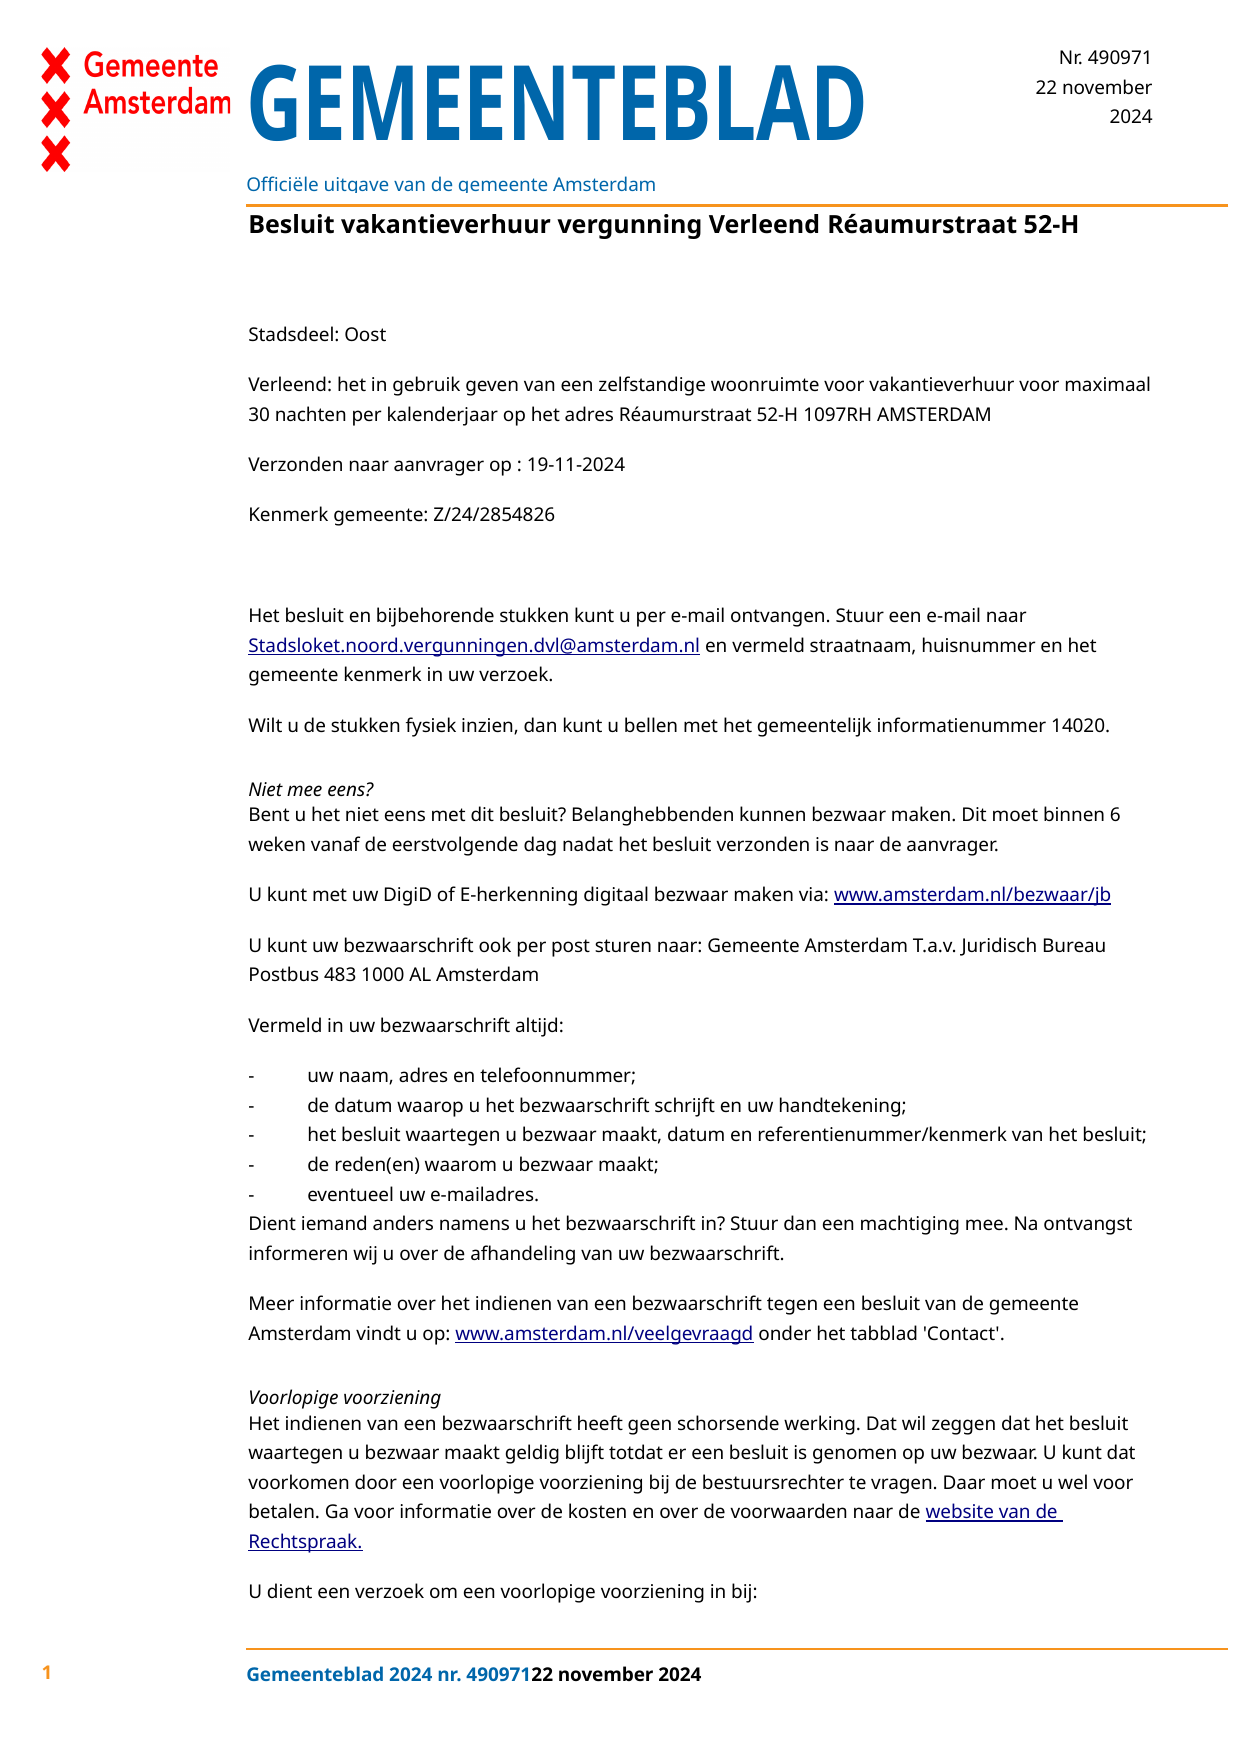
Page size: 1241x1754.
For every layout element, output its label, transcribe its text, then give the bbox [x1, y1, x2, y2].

text Stadsdeel: Oost [248, 321, 1152, 346]
text Het indienen van een bezwaarschrift heeft geen schorsende werking. Dat wil zeggen dat het besluit waartegen u bezwaar maakt geldig blijft totdat er een besluit is genomen op uw bezwaar. U kunt dat voorkomen door een voorlopige voorziening bij de bestuursrechter te vragen. Daar moet u wel voor betalen. Ga voor informatie over de kosten en over de voorwaarden naar de website van de Rechtspraak. [248, 1410, 1152, 1554]
text Meer informatie over het indienen van een bezwaarschrift tegen een besluit van de gemeente Amsterdam vindt u op: www.amsterdam.nl/veelgevraagd onder het tabblad 'Contact'. [248, 1290, 1152, 1346]
text Verleend: het in gebruik geven van een zelfstandige woonruimte voor vakantieverhuur voor maximaal 30 nachten per kalenderjaar op het adres Réaumurstraat 52-H 1097RH AMSTERDAM [248, 371, 1152, 426]
text Besluit vakantieverhuur vergunning Verleend Réaumurstraat 52-H [248, 207, 1152, 241]
list het besluit waartegen u bezwaar maakt, datum en referentienummer/kenmerk van het besluit; [248, 1122, 1152, 1147]
picture [41, 47, 231, 172]
text U dient een verzoek om een voorlopige voorziening in bij: [248, 1578, 1152, 1604]
text Niet mee eens? [248, 776, 1152, 802]
text Wilt u de stukken fysiek inzien, dan kunt u bellen met het gemeentelijk informatienummer 14020. [248, 712, 1152, 738]
text Vermeld in uw bezwaarschrift altijd: [248, 1012, 1152, 1038]
list uw naam, adres en telefoonnummer; [248, 1062, 1152, 1088]
text Verzonden naar aanvrager op : 19-11-2024 [248, 451, 1152, 477]
text U kunt met uw DigiD of E-herkenning digitaal bezwaar maken via: www.amsterdam.nl/bezwaar/jb [248, 882, 1152, 907]
text Kenmerk gemeente: Z/24/2854826 [248, 502, 1152, 527]
text U kunt uw bezwaarschrift ook per post sturen naar: Gemeente Amsterdam T.a.v. Juridisch Bureau Postbus 483 1000 AL Amsterdam [248, 932, 1152, 987]
text Dient iemand anders namens u het bezwaarschrift in? Stuur dan een machtiging mee. Na ontvangst informeren wij u over de afhandeling van uw bezwaarschrift. [248, 1210, 1152, 1266]
list de datum waarop u het bezwaarschrift schrijft en uw handtekening; [248, 1092, 1152, 1118]
list de reden(en) waarom u bezwaar maakt; [248, 1151, 1152, 1177]
text Voorlopige voorziening [248, 1384, 1152, 1410]
text Bent u het niet eens met dit besluit? Belanghebbenden kunnen bezwaar maken. Dit moet binnen 6 weken vanaf de eerstvolgende dag nadat het besluit verzonden is naar de aanvrager. [248, 802, 1152, 857]
text Het besluit en bijbehorende stukken kunt u per e-mail ontvangen. Stuur een e-mail naar Stadsloket.noord.vergunningen.dvl@amsterdam.nl en vermeld straatnaam, huisnummer en het gemeente kenmerk in uw verzoek. [248, 602, 1152, 687]
list eventueel uw e-mailadres. [248, 1181, 1152, 1207]
